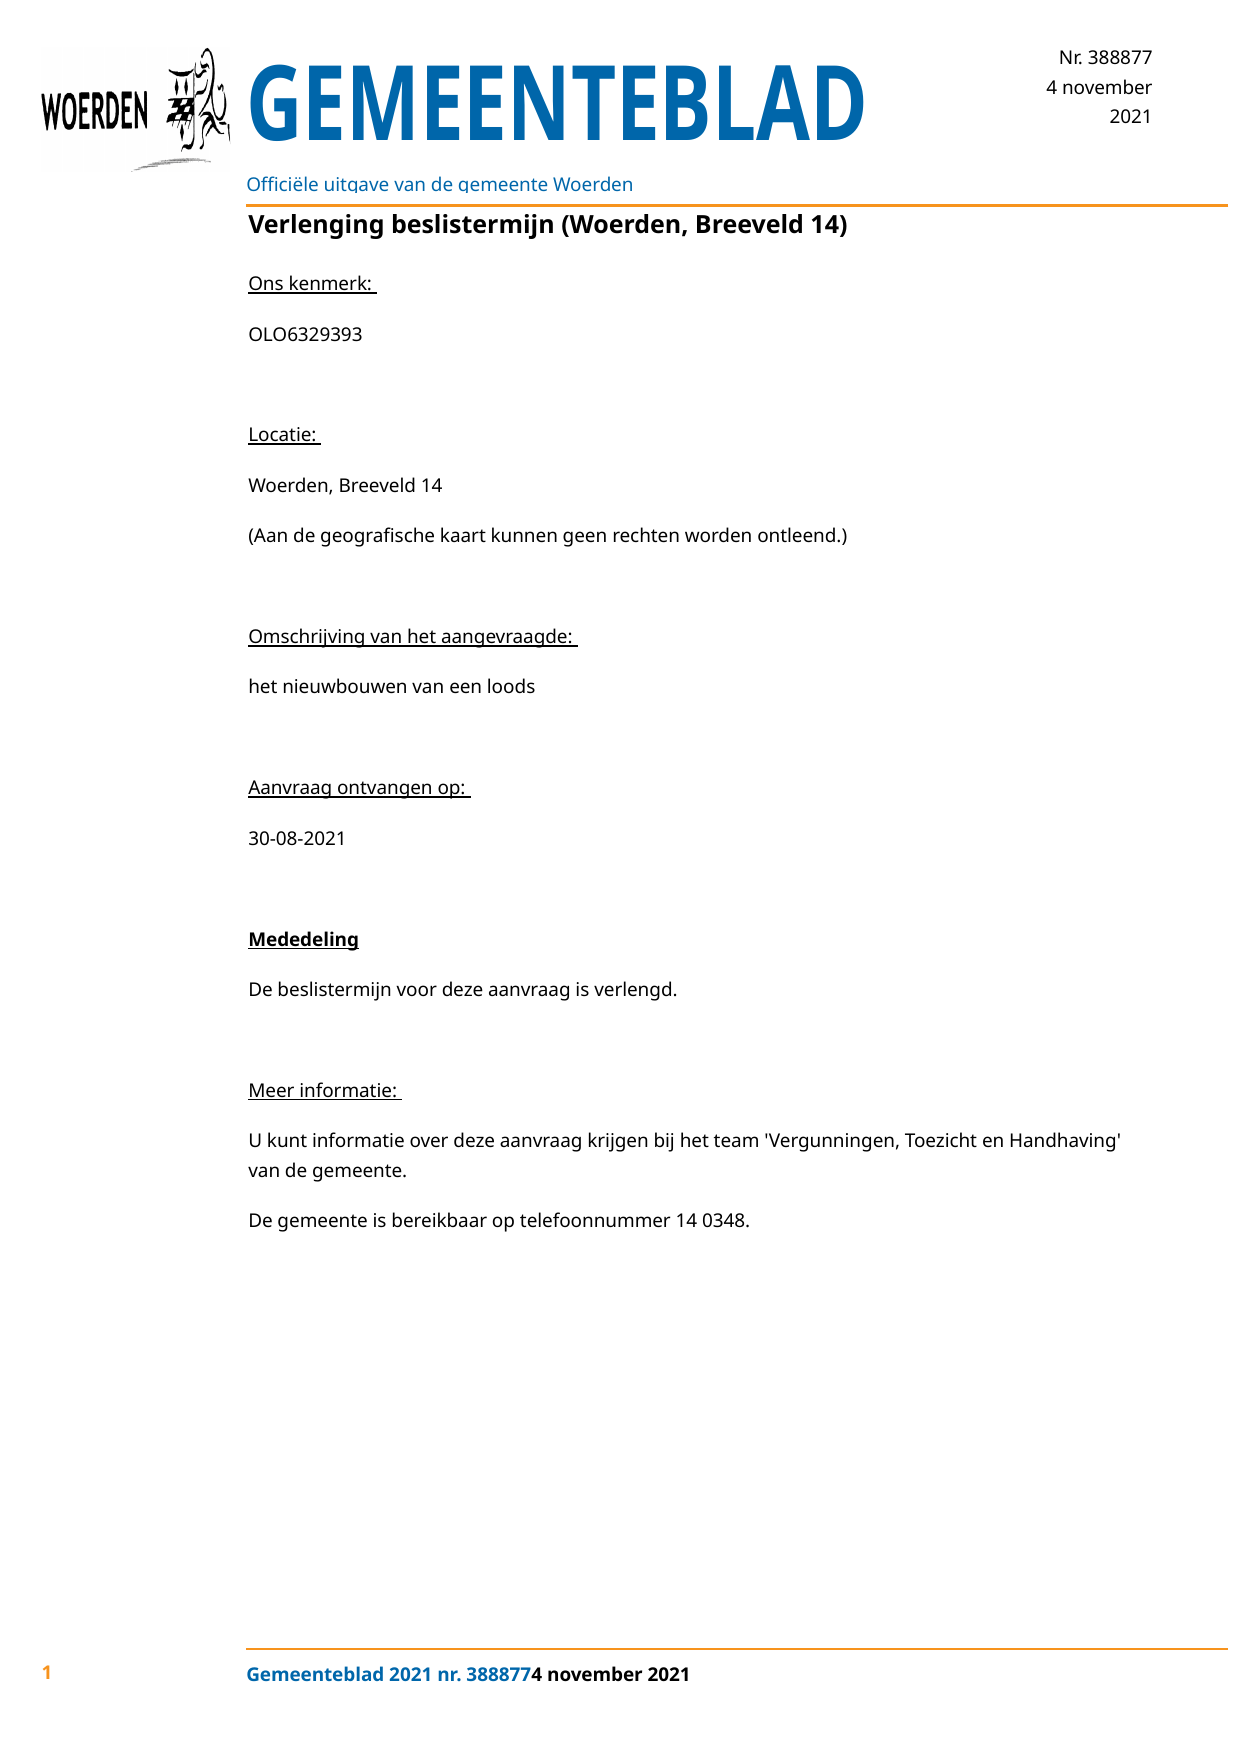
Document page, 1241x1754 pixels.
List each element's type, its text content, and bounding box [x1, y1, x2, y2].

text (Aan de geografische kaart kunnen geen rechten worden ontleend.) [248, 522, 1152, 548]
text De beslistermijn voor deze aanvraag is verlengd. [248, 976, 1152, 1002]
text U kunt informatie over deze aanvraag krijgen bij het team 'Vergunningen, Toezicht en Handhaving' van de gemeente. [248, 1127, 1152, 1183]
text De gemeente is bereikbaar op telefoonnummer 14 0348. [248, 1207, 1152, 1233]
text Verlenging beslistermijn (Woerden, Breeveld 14) [248, 207, 1152, 241]
picture [41, 47, 231, 172]
text het nieuwbouwen van een loods [248, 674, 1152, 699]
text Ons kenmerk: [248, 270, 1152, 296]
text Woerden, Breeveld 14 [248, 472, 1152, 498]
text OLO6329393 [248, 321, 1152, 346]
text Aanvraag ontvangen op: [248, 774, 1152, 800]
text 30-08-2021 [248, 825, 1152, 851]
text Locatie: [248, 422, 1152, 447]
text Mededeling [248, 926, 1152, 951]
text Omschrijving van het aangevraagde: [248, 623, 1152, 649]
text Meer informatie: [248, 1077, 1152, 1103]
